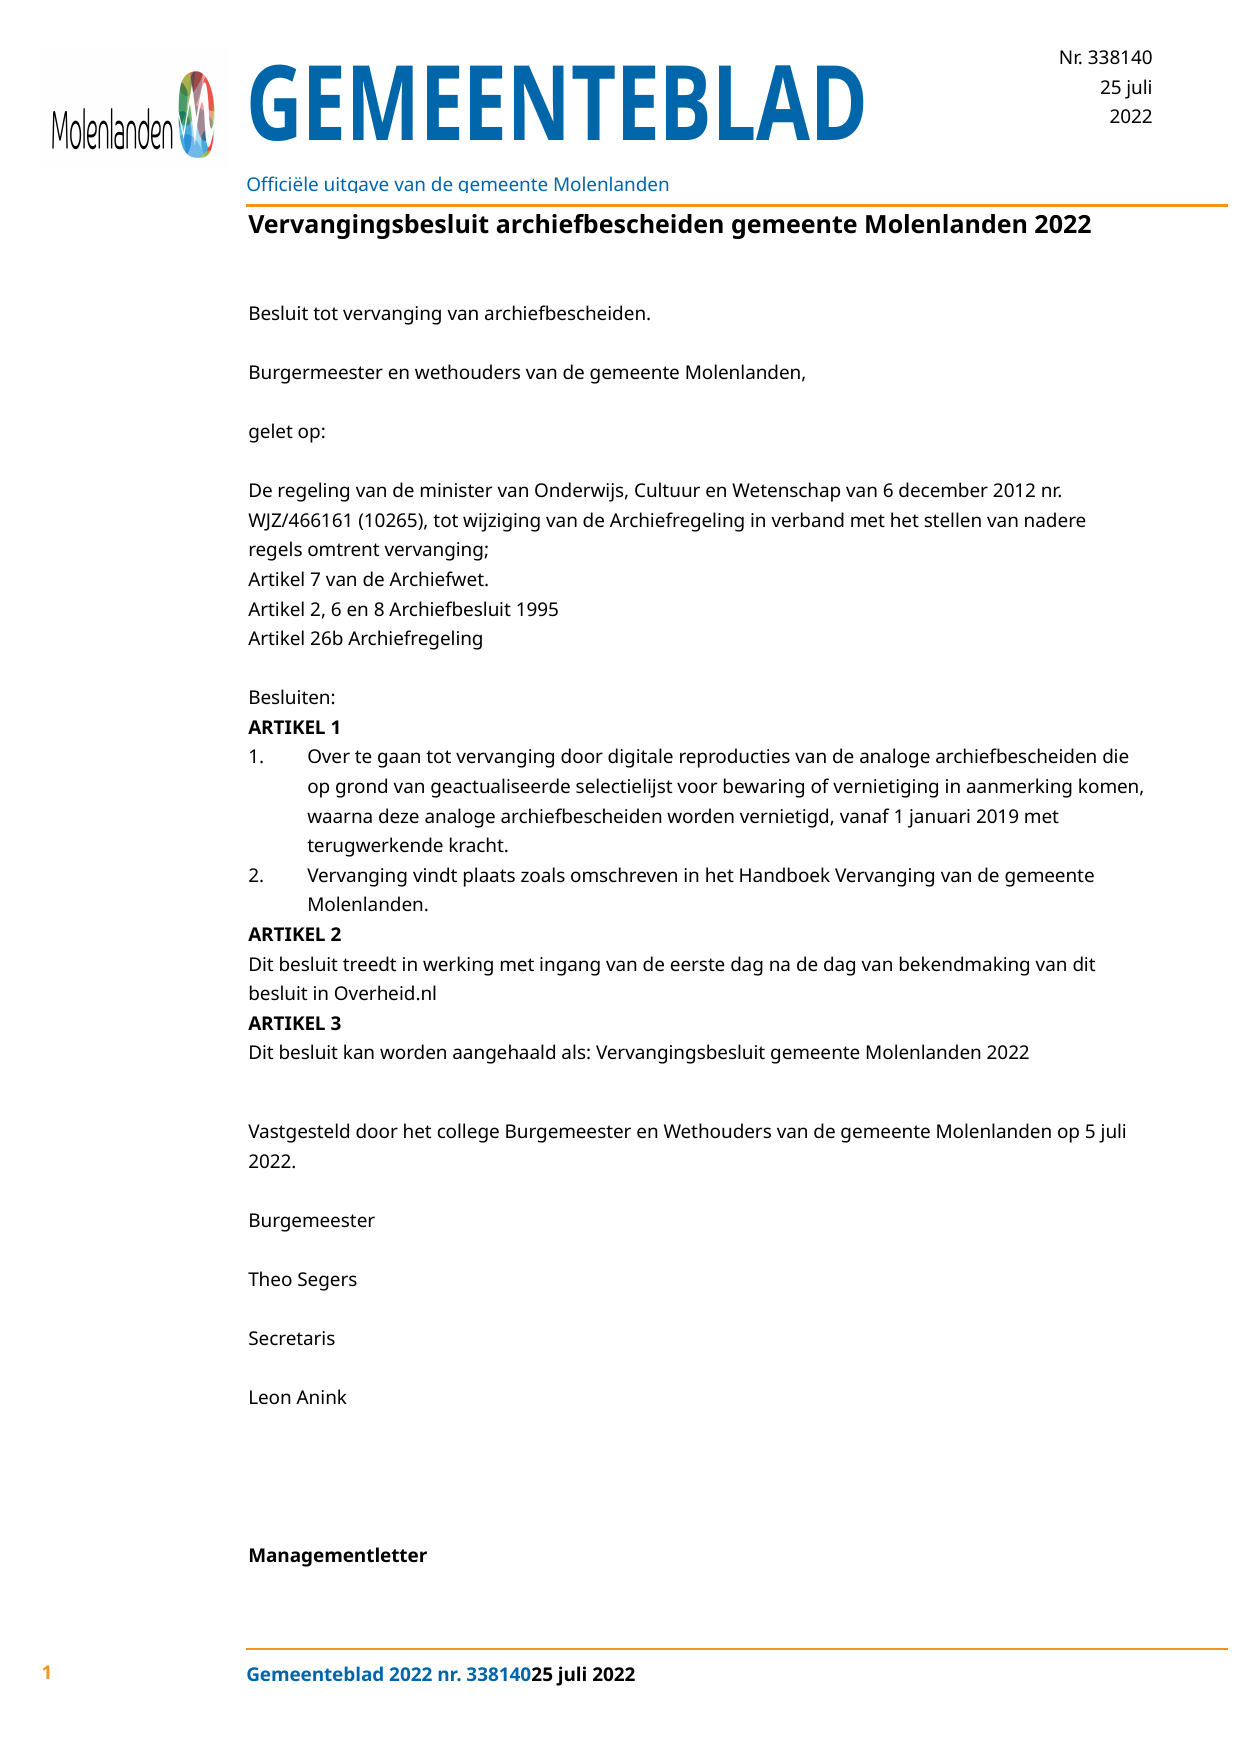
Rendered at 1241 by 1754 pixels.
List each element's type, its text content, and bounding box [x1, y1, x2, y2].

text De regeling van de minister van Onderwijs, Cultuur en Wetenschap van 6 december 2012 nr. [248, 477, 1152, 503]
text WJZ/466161 (10265), tot wijziging van de Archiefregeling in verband met het stellen van nadere [248, 507, 1152, 533]
text Besluiten: [248, 684, 1152, 710]
text gelet op: [248, 418, 1152, 444]
text Artikel 2, 6 en 8 Archiefbesluit 1995 [248, 596, 1152, 621]
text Theo Segers [248, 1266, 1152, 1292]
text Besluit tot vervanging van archiefbescheiden. [248, 300, 1152, 326]
text Leon Anink [248, 1384, 1152, 1410]
list Vervanging vindt plaats zoals omschreven in het Handboek Vervanging van de gemeente Molenlanden. [248, 862, 1152, 917]
text Dit besluit kan worden aangehaald als: Vervangingsbesluit gemeente Molenlanden 2022 [248, 1039, 1152, 1065]
text ARTIKEL 1 [248, 714, 1152, 740]
text ARTIKEL 2 [248, 921, 1152, 947]
text Managementletter [248, 1542, 1152, 1568]
text Secretaris [248, 1325, 1152, 1351]
text Vastgesteld door het college Burgemeester en Wethouders van de gemeente Molenlanden op 5 juli 2022. [248, 1118, 1152, 1174]
picture [41, 47, 231, 172]
text regels omtrent vervanging; [248, 537, 1152, 562]
text Burgemeester [248, 1207, 1152, 1233]
text Dit besluit treedt in werking met ingang van de eerste dag na de dag van bekendmaking van dit besluit in Overheid.nl [248, 951, 1152, 1006]
text ARTIKEL 3 [248, 1010, 1152, 1036]
list Over te gaan tot vervanging door digitale reproducties van de analoge archiefbescheiden die op grond van geactualiseerde selectielijst voor bewaring of vernietiging in aanmerking komen, waarna deze analoge archiefbescheiden worden vernietigd, vanaf 1 januari 2019 met terugwerkende kracht. [248, 744, 1152, 858]
text Artikel 7 van de Archiefwet. [248, 566, 1152, 592]
text Burgermeester en wethouders van de gemeente Molenlanden, [248, 359, 1152, 385]
text Artikel 26b Archiefregeling [248, 625, 1152, 651]
text Vervangingsbesluit archiefbescheiden gemeente Molenlanden 2022 [248, 207, 1152, 241]
